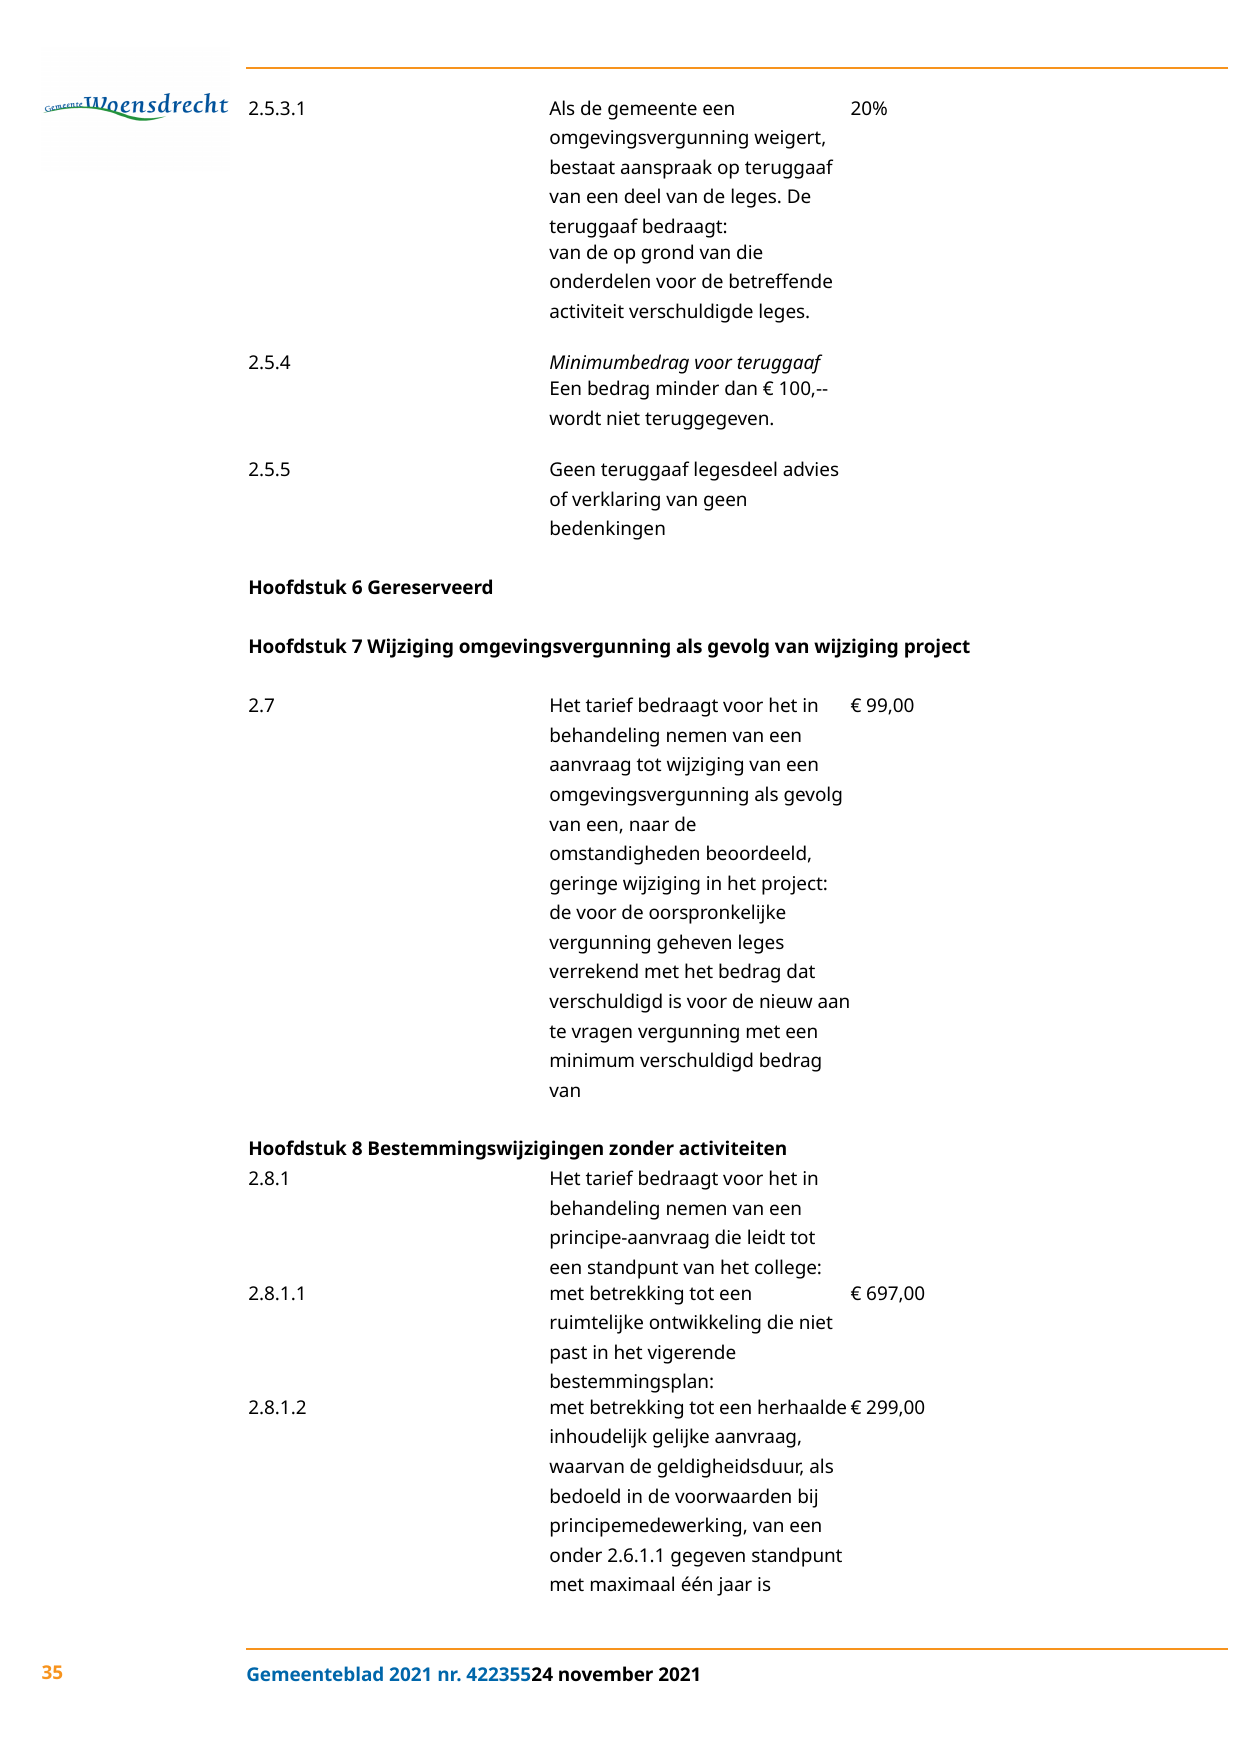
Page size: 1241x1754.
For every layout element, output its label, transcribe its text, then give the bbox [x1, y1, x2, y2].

table_cell 2.8.1.2 [248, 1394, 549, 1597]
table_cell 2.5.4 [248, 350, 549, 375]
table_cell van de op grond van die onderdelen voor de betreffende activiteit verschuldigde leges. [549, 239, 850, 324]
text Hoofdstuk 8 Bestemmingswijzigingen zonder activiteiten [248, 1136, 1152, 1161]
table_cell Als de gemeente een omgevingsvergunning weigert, bestaat aanspraak op teruggaaf van een deel van de leges. De teruggaaf bedraagt: [549, 95, 850, 239]
table_cell Geen teruggaaf legesdeel advies of verklaring van geen bedenkingen [549, 456, 850, 541]
table_cell [248, 375, 549, 431]
table_cell [850, 456, 1152, 541]
table_cell [850, 239, 1152, 324]
table_cell € 299,00 [850, 1394, 1152, 1597]
table_header [850, 1165, 1152, 1280]
table_header Het tarief bedraagt voor het in behandeling nemen van een aanvraag tot wijziging van een omgevingsvergunning als gevolg van een, naar de omstandigheden beoordeeld, geringe wijziging in het project: de voor de oorspronkelijke vergunning geheven leges verrekend met het bedrag dat verschuldigd is voor de nieuw aan te vragen vergunning met een minimum verschuldigd bedrag van [549, 693, 850, 1103]
table_header 2.7 [248, 693, 549, 1103]
table_cell 20% [850, 95, 1152, 239]
table_cell Een bedrag minder dan € 100,-- wordt niet teruggegeven. [549, 375, 850, 431]
table_cell [850, 431, 1152, 456]
table_cell [850, 350, 1152, 375]
table_cell [248, 431, 549, 456]
table_header 2.8.1 [248, 1165, 549, 1280]
table_cell [850, 324, 1152, 349]
table_header Het tarief bedraagt voor het in behandeling nemen van een principe-aanvraag die leidt tot een standpunt van het college: [549, 1165, 850, 1280]
table_header € 99,00 [850, 693, 1152, 1103]
table_cell [850, 375, 1152, 431]
table_cell [248, 324, 549, 349]
table_cell met betrekking tot een herhaalde inhoudelijk gelijke aanvraag, waarvan de geldigheidsduur, als bedoeld in de voorwaarden bij principemedewerking, van een onder 2.6.1.1 gegeven standpunt met maximaal één jaar is [549, 1394, 850, 1597]
table_cell Minimumbedrag voor teruggaaf [549, 350, 850, 375]
table_cell 2.5.3.1 [248, 95, 549, 324]
table_cell 2.8.1.1 [248, 1280, 549, 1394]
table_cell [549, 324, 850, 349]
picture [41, 47, 231, 172]
table_cell 2.5.5 [248, 456, 549, 541]
table_cell met betrekking tot een ruimtelijke ontwikkeling die niet past in het vigerende bestemmingsplan: [549, 1280, 850, 1394]
text Hoofdstuk 6 Gereserveerd [248, 574, 1152, 600]
table_cell € 697,00 [850, 1280, 1152, 1394]
text Hoofdstuk 7 Wijziging omgevingsvergunning als gevolg van wijziging project [248, 633, 1152, 659]
table_cell [549, 431, 850, 456]
